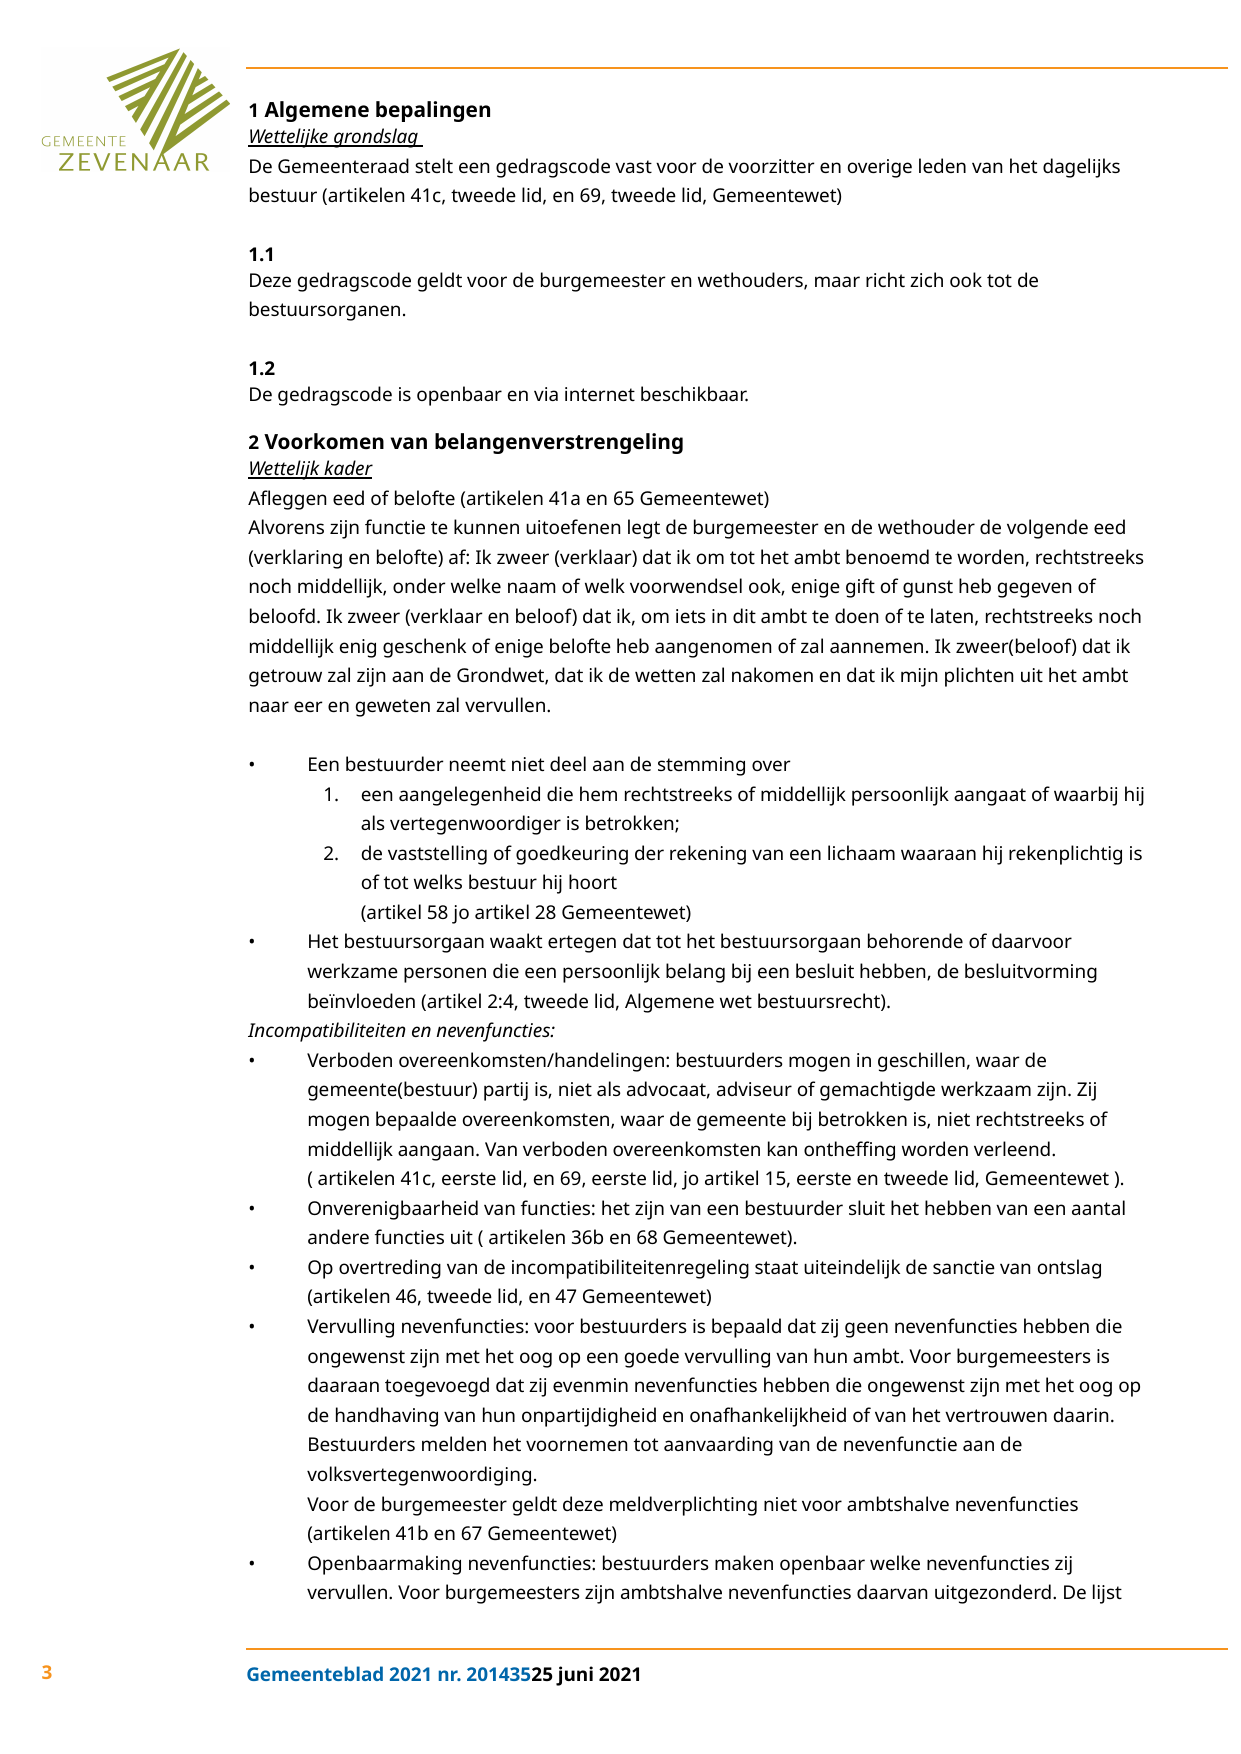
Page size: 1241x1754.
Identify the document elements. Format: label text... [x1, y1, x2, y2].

table_header Wettelijke grondslag De Gemeenteraad stelt een gedragscode vast voor de voorzitter en overige leden van het dagelijks bestuur (artikelen 41c, tweede lid, en 69, tweede lid, Gemeentewet) [248, 123, 1152, 208]
text 1 Algemene bepalingen [248, 95, 1152, 123]
text 2 Voorkomen van belangenverstrengeling [248, 427, 1152, 455]
text 1.2 [248, 356, 1152, 381]
text 1.1 [248, 241, 1152, 267]
picture [41, 47, 231, 172]
table_header Wettelijk kader Afleggen eed of belofte (artikelen 41a en 65 Gemeentewet) Alvorens zijn functie te kunnen uitoefenen legt de burgemeester en de wethouder de volgende eed (verklaring en belofte) af: Ik zweer (verklaar) dat ik om tot het ambt benoemd te worden, rechtstreeks noch middellijk, onder welke naam of welk voorwendsel ook, enige gift of gunst heb gegeven of beloofd. Ik zweer (verklaar en beloof) dat ik, om iets in dit ambt te doen of te laten, rechtstreeks noch middellijk enig geschenk of enige belofte heb aangenomen of zal aannemen. Ik zweer(beloof) dat ik getrouw zal zijn aan de Grondwet, dat ik de wetten zal nakomen en dat ik mijn plichten uit het ambt naar eer en geweten zal vervullen. Een bestuurder neemt niet deel aan de stemming over een aangelegenheid die hem rechtstreeks of middellijk persoonlijk aangaat of waarbij hij als vertegenwoordiger is betrokken; de vaststelling of goedkeuring der rekening van een lichaam waaraan hij rekenplichtig is of tot welks bestuur hij hoort (artikel 58 jo artikel 28 Gemeentewet) Het bestuursorgaan waakt ertegen dat tot het bestuursorgaan behorende of daarvoor werkzame personen die een persoonlijk belang bij een besluit hebben, de besluitvorming beïnvloeden (artikel 2:4, tweede lid, Algemene wet bestuursrecht). Incompatibiliteiten en nevenfuncties: Verboden overeenkomsten/handelingen: bestuurders mogen in geschillen, waar de gemeente(bestuur) partij is, niet als advocaat, adviseur of gemachtigde werkzaam zijn. Zij mogen bepaalde overeenkomsten, waar de gemeente bij betrokken is, niet rechtstreeks of middellijk aangaan. Van verboden overeenkomsten kan ontheffing worden verleend. ( artikelen 41c, eerste lid, en 69, eerste lid, jo artikel 15, eerste en tweede lid, Gemeentewet ). Onverenigbaarheid van functies: het zijn van een bestuurder sluit het hebben van een aantal andere functies uit ( artikelen 36b en 68 Gemeentewet). Op overtreding van de incompatibiliteitenregeling staat uiteindelijk de sanctie van ontslag (artikelen 46, tweede lid, en 47 Gemeentewet) Vervulling nevenfuncties: voor bestuurders is bepaald dat zij geen nevenfuncties hebben die ongewenst zijn met het oog op een goede vervulling van hun ambt. Voor burgemeesters is daaraan toegevoegd dat zij evenmin nevenfuncties hebben die ongewenst zijn met het oog op de handhaving van hun onpartijdigheid en onafhankelijkheid of van het vertrouwen daarin. Bestuurders melden het voornemen tot aanvaarding van de nevenfunctie aan de volksvertegenwoordiging. Voor de burgemeester geldt deze meldverplichting niet voor ambtshalve nevenfuncties (artikelen 41b en 67 Gemeentewet) Openbaarmaking nevenfuncties: bestuurders maken openbaar welke nevenfuncties zij vervullen. Voor burgemeesters zijn ambtshalve nevenfuncties daarvan uitgezonderd. De lijst [248, 455, 1152, 1605]
text De gedragscode is openbaar en via internet beschikbaar. [248, 381, 1152, 407]
text Deze gedragscode geldt voor de burgemeester en wethouders, maar richt zich ook tot de bestuursorganen. [248, 267, 1152, 322]
